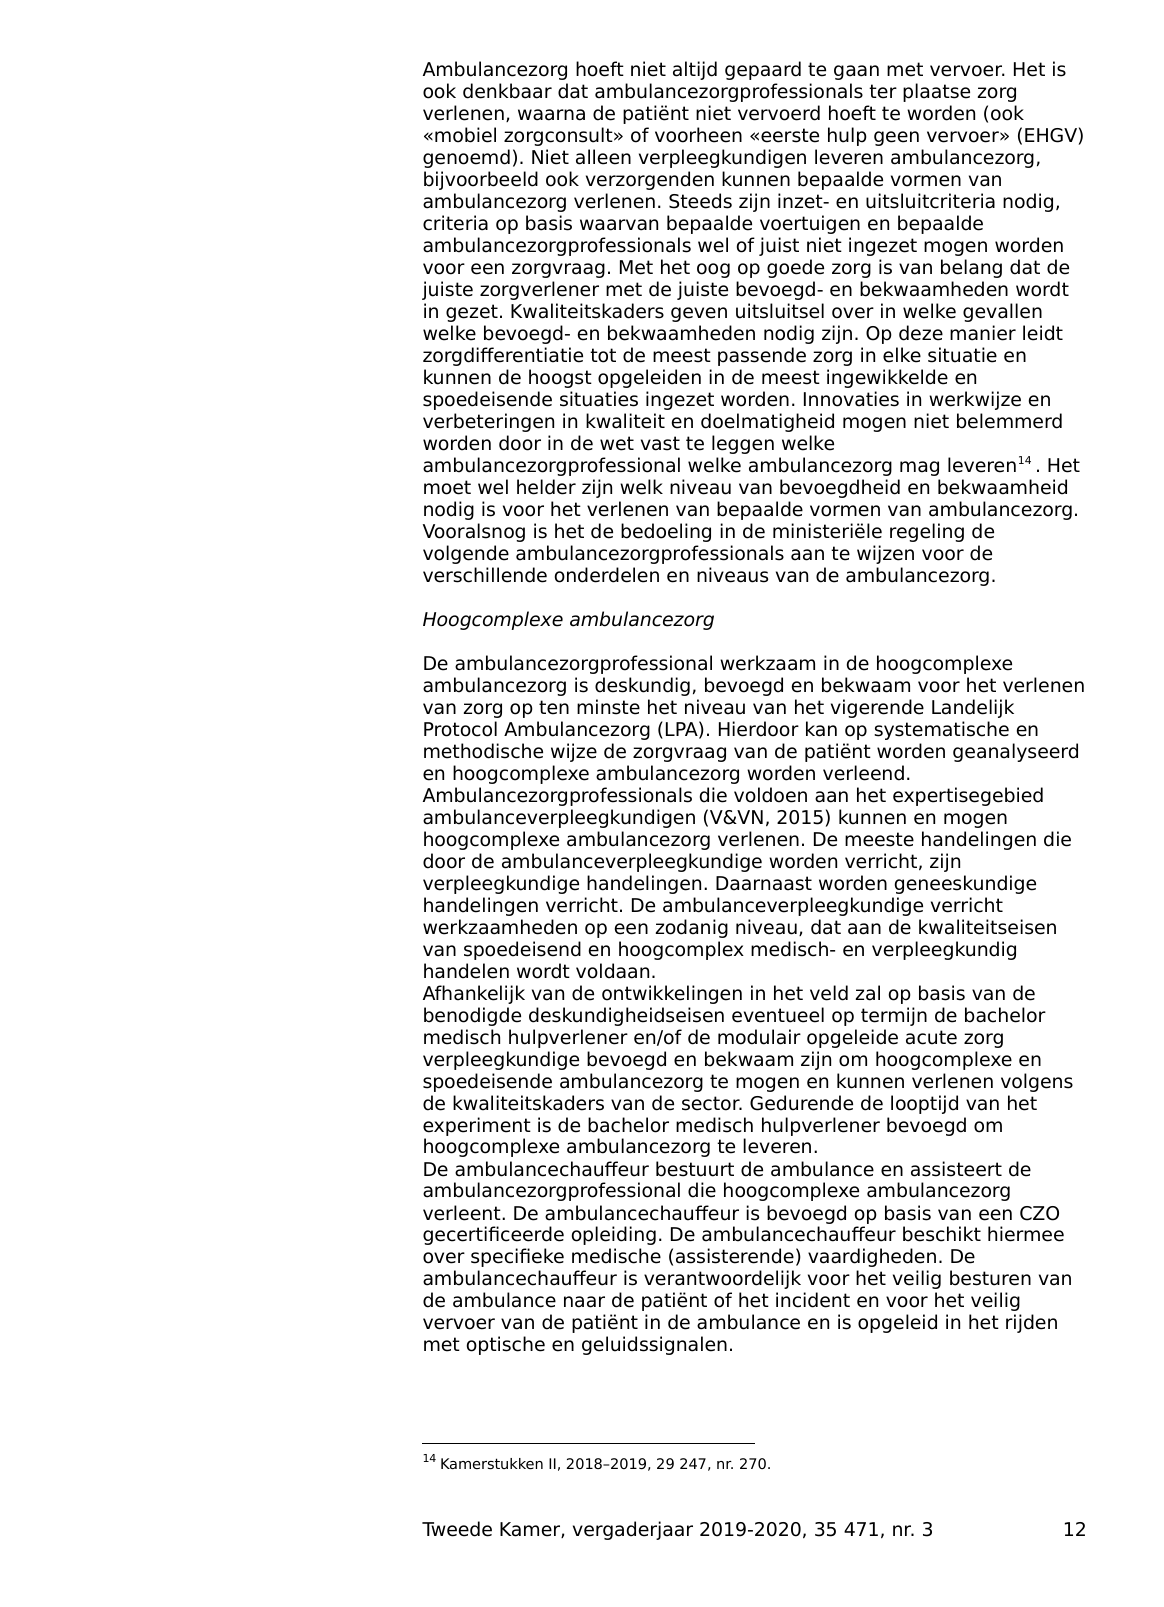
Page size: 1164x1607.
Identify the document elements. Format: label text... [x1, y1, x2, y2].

text Kamerstukken II, 2018–2019, 29 247, nr. 270. [422, 1452, 1087, 1474]
text Ambulancezorgprofessionals die voldoen aan het expertisegebied ambulanceverpleegkundigen (V&VN, 2015) kunnen en mogen hoogcomplexe ambulancezorg verlenen. De meeste handelingen die door de ambulanceverpleegkundige worden verricht, zijn verpleegkundige handelingen. Daarnaast worden geneeskundige handelingen verricht. De ambulanceverpleegkundige verricht werkzaamheden op een zodanig niveau, dat aan de kwaliteitseisen van spoedeisend en hoogcomplex medisch- en verpleegkundig handelen wordt voldaan. [422, 785, 1087, 983]
text Ambulancezorg hoeft niet altijd gepaard te gaan met vervoer. Het is ook denkbaar dat ambulancezorgprofessionals ter plaatse zorg verlenen, waarna de patiënt niet vervoerd hoeft te worden (ook «mobiel zorgconsult» of voorheen «eerste hulp geen vervoer» (EHGV) genoemd). Niet alleen verpleegkundigen leveren ambulancezorg, bijvoorbeeld ook verzorgenden kunnen bepaalde vormen van ambulancezorg verlenen. Steeds zijn inzet- en uitsluitcriteria nodig, criteria op basis waarvan bepaalde voertuigen en bepaalde ambulancezorgprofessionals wel of juist niet ingezet mogen worden voor een zorgvraag. Met het oog op goede zorg is van belang dat de juiste zorgverlener met de juiste bevoegd- en bekwaamheden wordt in gezet. Kwaliteitskaders geven uitsluitsel over in welke gevallen welke bevoegd- en bekwaamheden nodig zijn. Op deze manier leidt zorgdifferentiatie tot de meest passende zorg in elke situatie en kunnen de hoogst opgeleiden in de meest ingewikkelde en spoedeisende situaties ingezet worden. Innovaties in werkwijze en verbeteringen in kwaliteit en doelmatigheid mogen niet belemmerd worden door in de wet vast te leggen welke ambulancezorgprofessional welke ambulancezorg mag leveren. Het moet wel helder zijn welk niveau van bevoegdheid en bekwaamheid nodig is voor het verlenen van bepaalde vormen van ambulancezorg. [422, 59, 1087, 521]
subtitle Hoogcomplexe ambulancezorg [422, 609, 1087, 631]
text De ambulancezorgprofessional werkzaam in de hoogcomplexe ambulancezorg is deskundig, bevoegd en bekwaam voor het verlenen van zorg op ten minste het niveau van het vigerende Landelijk Protocol Ambulancezorg (LPA). Hierdoor kan op systematische en methodische wijze de zorgvraag van de patiënt worden geanalyseerd en hoogcomplexe ambulancezorg worden verleend. [422, 653, 1087, 785]
text Vooralsnog is het de bedoeling in de ministeriële regeling de volgende ambulancezorgprofessionals aan te wijzen voor de verschillende onderdelen en niveaus van de ambulancezorg. [422, 521, 1087, 587]
text De ambulancechauffeur bestuurt de ambulance en assisteert de ambulancezorgprofessional die hoogcomplexe ambulancezorg verleent. De ambulancechauffeur is bevoegd op basis van een CZO gecertificeerde opleiding. De ambulancechauffeur beschikt hiermee over specifieke medische (assisterende) vaardigheden. De ambulancechauffeur is verantwoordelijk voor het veilig besturen van de ambulance naar de patiënt of het incident en voor het veilig vervoer van de patiënt in de ambulance en is opgeleid in het rijden met optische en geluidssignalen. [422, 1158, 1087, 1356]
text Afhankelijk van de ontwikkelingen in het veld zal op basis van de benodigde deskundigheidseisen eventueel op termijn de bachelor medisch hulpverlener en/of de modulair opgeleide acute zorg verpleegkundige bevoegd en bekwaam zijn om hoogcomplexe en spoedeisende ambulancezorg te mogen en kunnen verlenen volgens de kwaliteitskaders van de sector. Gedurende de looptijd van het experiment is de bachelor medisch hulpverlener bevoegd om hoogcomplexe ambulancezorg te leveren. [422, 983, 1087, 1158]
